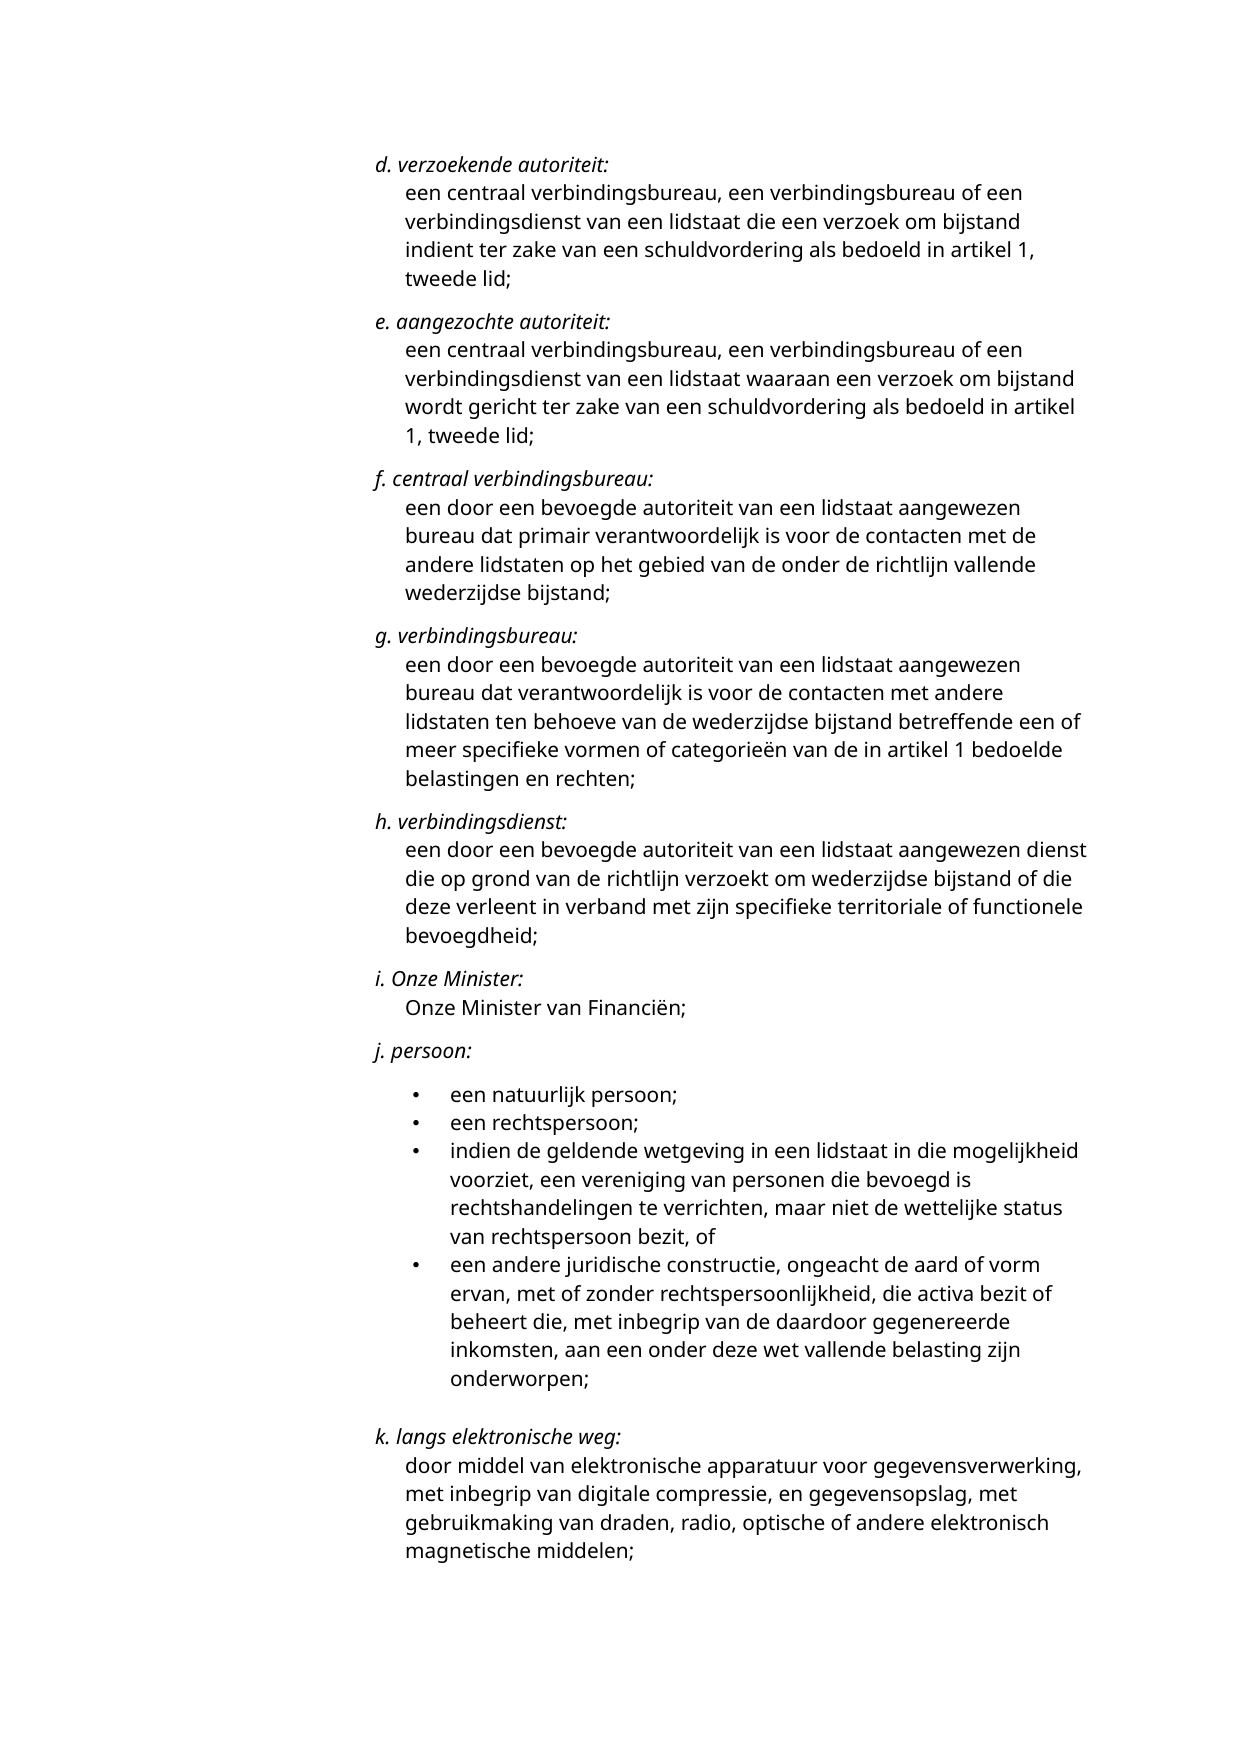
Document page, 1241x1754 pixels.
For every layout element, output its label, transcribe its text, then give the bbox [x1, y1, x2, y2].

text j. persoon: [375, 1036, 1090, 1065]
text een centraal verbindingsbureau, een verbindingsbureau of een verbindingsdienst van een lidstaat die een verzoek om bijstand indient ter zake van een schuldvordering als bedoeld in artikel 1, tweede lid; [405, 178, 1090, 292]
text een door een bevoegde autoriteit van een lidstaat aangewezen dienst die op grond van de richtlijn verzoekt om wederzijdse bijstand of die deze verleent in verband met zijn specifieke territoriale of functionele bevoegdheid; [405, 836, 1090, 949]
list een andere juridische constructie, ongeacht de aard of vorm ervan, met of zonder rechtspersoonlijkheid, die activa bezit of beheert die, met inbegrip van de daardoor gegenereerde inkomsten, aan een onder deze wet vallende belasting zijn onderworpen; [412, 1250, 1090, 1392]
text door middel van elektronische apparatuur voor gegevensverwerking, met inbegrip van digitale compressie, en gegevensopslag, met gebruikmaking van draden, radio, optische of andere elektronisch magnetische middelen; [405, 1451, 1090, 1565]
text i. Onze Minister: [375, 964, 1090, 993]
list een natuurlijk persoon; [412, 1080, 1090, 1108]
text h. verbindingsdienst: [375, 807, 1090, 836]
list indien de geldende wetgeving in een lidstaat in die mogelijkheid voorziet, een vereniging van personen die bevoegd is rechtshandelingen te verrichten, maar niet de wettelijke status van rechtspersoon bezit, of [412, 1137, 1090, 1250]
text een door een bevoegde autoriteit van een lidstaat aangewezen bureau dat verantwoordelijk is voor de contacten met andere lidstaten ten behoeve van de wederzijdse bijstand betreffende een of meer specifieke vormen of categorieën van de in artikel 1 bedoelde belastingen en rechten; [405, 650, 1090, 792]
text d. verzoekende autoriteit: [375, 150, 1090, 178]
text Onze Minister van Financiën; [405, 993, 1090, 1021]
text een centraal verbindingsbureau, een verbindingsbureau of een verbindingsdienst van een lidstaat waaraan een verzoek om bijstand wordt gericht ter zake van een schuldvordering als bedoeld in artikel 1, tweede lid; [405, 336, 1090, 449]
text k. langs elektronische weg: [375, 1422, 1090, 1451]
text e. aangezochte autoriteit: [375, 307, 1090, 336]
text f. centraal verbindingsbureau: [375, 464, 1090, 493]
text g. verbindingsbureau: [375, 622, 1090, 650]
text een door een bevoegde autoriteit van een lidstaat aangewezen bureau dat primair verantwoordelijk is voor de contacten met de andere lidstaten op het gebied van de onder de richtlijn vallende wederzijdse bijstand; [405, 493, 1090, 607]
list een rechtspersoon; [412, 1108, 1090, 1137]
